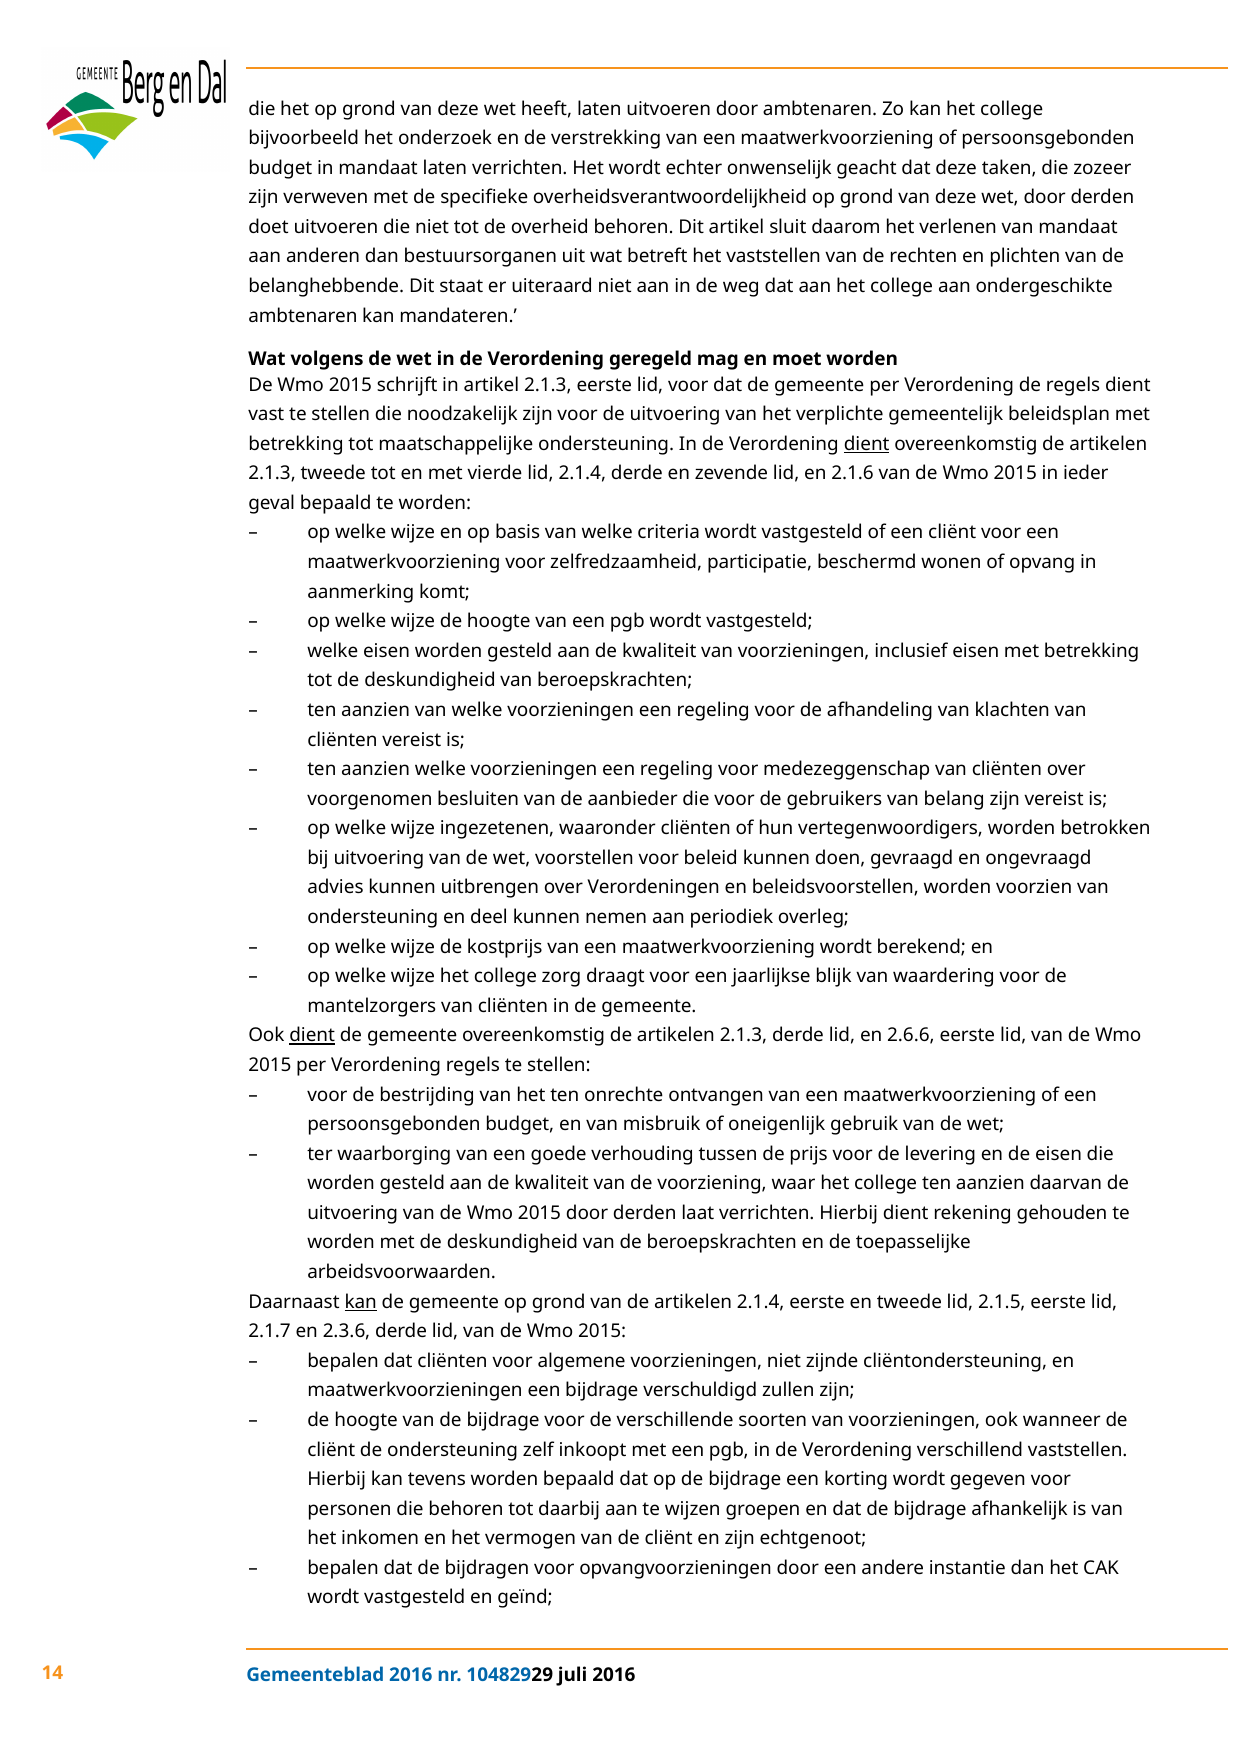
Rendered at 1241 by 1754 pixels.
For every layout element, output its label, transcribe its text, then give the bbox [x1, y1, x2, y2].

list op welke wijze de hoogte van een pgb wordt vastgesteld; [248, 607, 1152, 633]
list op welke wijze en op basis van welke criteria wordt vastgesteld of een cliënt voor een maatwerkvoorziening voor zelfredzaamheid, participatie, beschermd wonen of opvang in aanmerking komt; [248, 519, 1152, 603]
list voor de bestrijding van het ten onrechte ontvangen van een maatwerkvoorziening of een persoonsgebonden budget, en van misbruik of oneigenlijk gebruik van de wet; [248, 1081, 1152, 1136]
text De Wmo 2015 schrijft in artikel 2.1.3, eerste lid, voor dat de gemeente per Verordening de regels dient vast te stellen die noodzakelijk zijn voor de uitvoering van het verplichte gemeentelijk beleidsplan met betrekking tot maatschappelijke ondersteuning. In de Verordening dient overeenkomstig de artikelen 2.1.3, tweede tot en met vierde lid, 2.1.4, derde en zevende lid, en 2.1.6 van de Wmo 2015 in ieder geval bepaald te worden: [248, 371, 1152, 515]
list ten aanzien van welke voorzieningen een regeling voor de afhandeling van klachten van cliënten vereist is; [248, 696, 1152, 751]
text Wat volgens de wet in de Verordening geregeld mag en moet worden [248, 345, 1152, 371]
text Ook dient de gemeente overeenkomstig de artikelen 2.1.3, derde lid, en 2.6.6, eerste lid, van de Wmo 2015 per Verordening regels te stellen: [248, 1022, 1152, 1077]
list de hoogte van de bijdrage voor de verschillende soorten van voorzieningen, ook wanneer de cliënt de ondersteuning zelf inkoopt met een pgb, in de Verordening verschillend vaststellen. Hierbij kan tevens worden bepaald dat op de bijdrage een korting wordt gegeven voor personen die behoren tot daarbij aan te wijzen groepen en dat de bijdrage afhankelijk is van het inkomen en het vermogen van de cliënt en zijn echtgenoot; [248, 1406, 1152, 1550]
list op welke wijze ingezetenen, waaronder cliënten of hun vertegenwoordigers, worden betrokken bij uitvoering van de wet, voorstellen voor beleid kunnen doen, gevraagd en ongevraagd advies kunnen uitbrengen over Verordeningen en beleidsvoorstellen, worden voorzien van ondersteuning en deel kunnen nemen aan periodiek overleg; [248, 814, 1152, 929]
list welke eisen worden gesteld aan de kwaliteit van voorzieningen, inclusief eisen met betrekking tot de deskundigheid van beroepskrachten; [248, 637, 1152, 692]
list bepalen dat cliënten voor algemene voorzieningen, niet zijnde cliëntondersteuning, en maatwerkvoorzieningen een bijdrage verschuldigd zullen zijn; [248, 1347, 1152, 1402]
list ter waarborging van een goede verhouding tussen de prijs voor de levering en de eisen die worden gesteld aan de kwaliteit van de voorziening, waar het college ten aanzien daarvan de uitvoering van de Wmo 2015 door derden laat verrichten. Hierbij dient rekening gehouden te worden met de deskundigheid van de beroepskrachten en de toepasselijke arbeidsvoorwaarden. [248, 1140, 1152, 1284]
text die het op grond van deze wet heeft, laten uitvoeren door ambtenaren. Zo kan het college bijvoorbeeld het onderzoek en de verstrekking van een maatwerkvoorziening of persoonsgebonden budget in mandaat laten verrichten. Het wordt echter onwenselijk geacht dat deze taken, die zozeer zijn verweven met de specifieke overheidsverantwoordelijkheid op grond van deze wet, door derden doet uitvoeren die niet tot de overheid behoren. Dit artikel sluit daarom het verlenen van mandaat aan anderen dan bestuursorganen uit wat betreft het vaststellen van de rechten en plichten van de belanghebbende. Dit staat er uiteraard niet aan in de weg dat aan het college aan ondergeschikte ambtenaren kan mandateren.’ [248, 95, 1152, 328]
text Daarnaast kan de gemeente op grond van de artikelen 2.1.4, eerste en tweede lid, 2.1.5, eerste lid, 2.1.7 en 2.3.6, derde lid, van de Wmo 2015: [248, 1288, 1152, 1343]
list ten aanzien welke voorzieningen een regeling voor medezeggenschap van cliënten over voorgenomen besluiten van de aanbieder die voor de gebruikers van belang zijn vereist is; [248, 755, 1152, 811]
list bepalen dat de bijdragen voor opvangvoorzieningen door een andere instantie dan het CAK wordt vastgesteld en geïnd; [248, 1554, 1152, 1609]
picture [41, 47, 231, 172]
list op welke wijze het college zorg draagt voor een jaarlijkse blijk van waardering voor de mantelzorgers van cliënten in de gemeente. [248, 962, 1152, 1018]
list op welke wijze de kostprijs van een maatwerkvoorziening wordt berekend; en [248, 933, 1152, 958]
